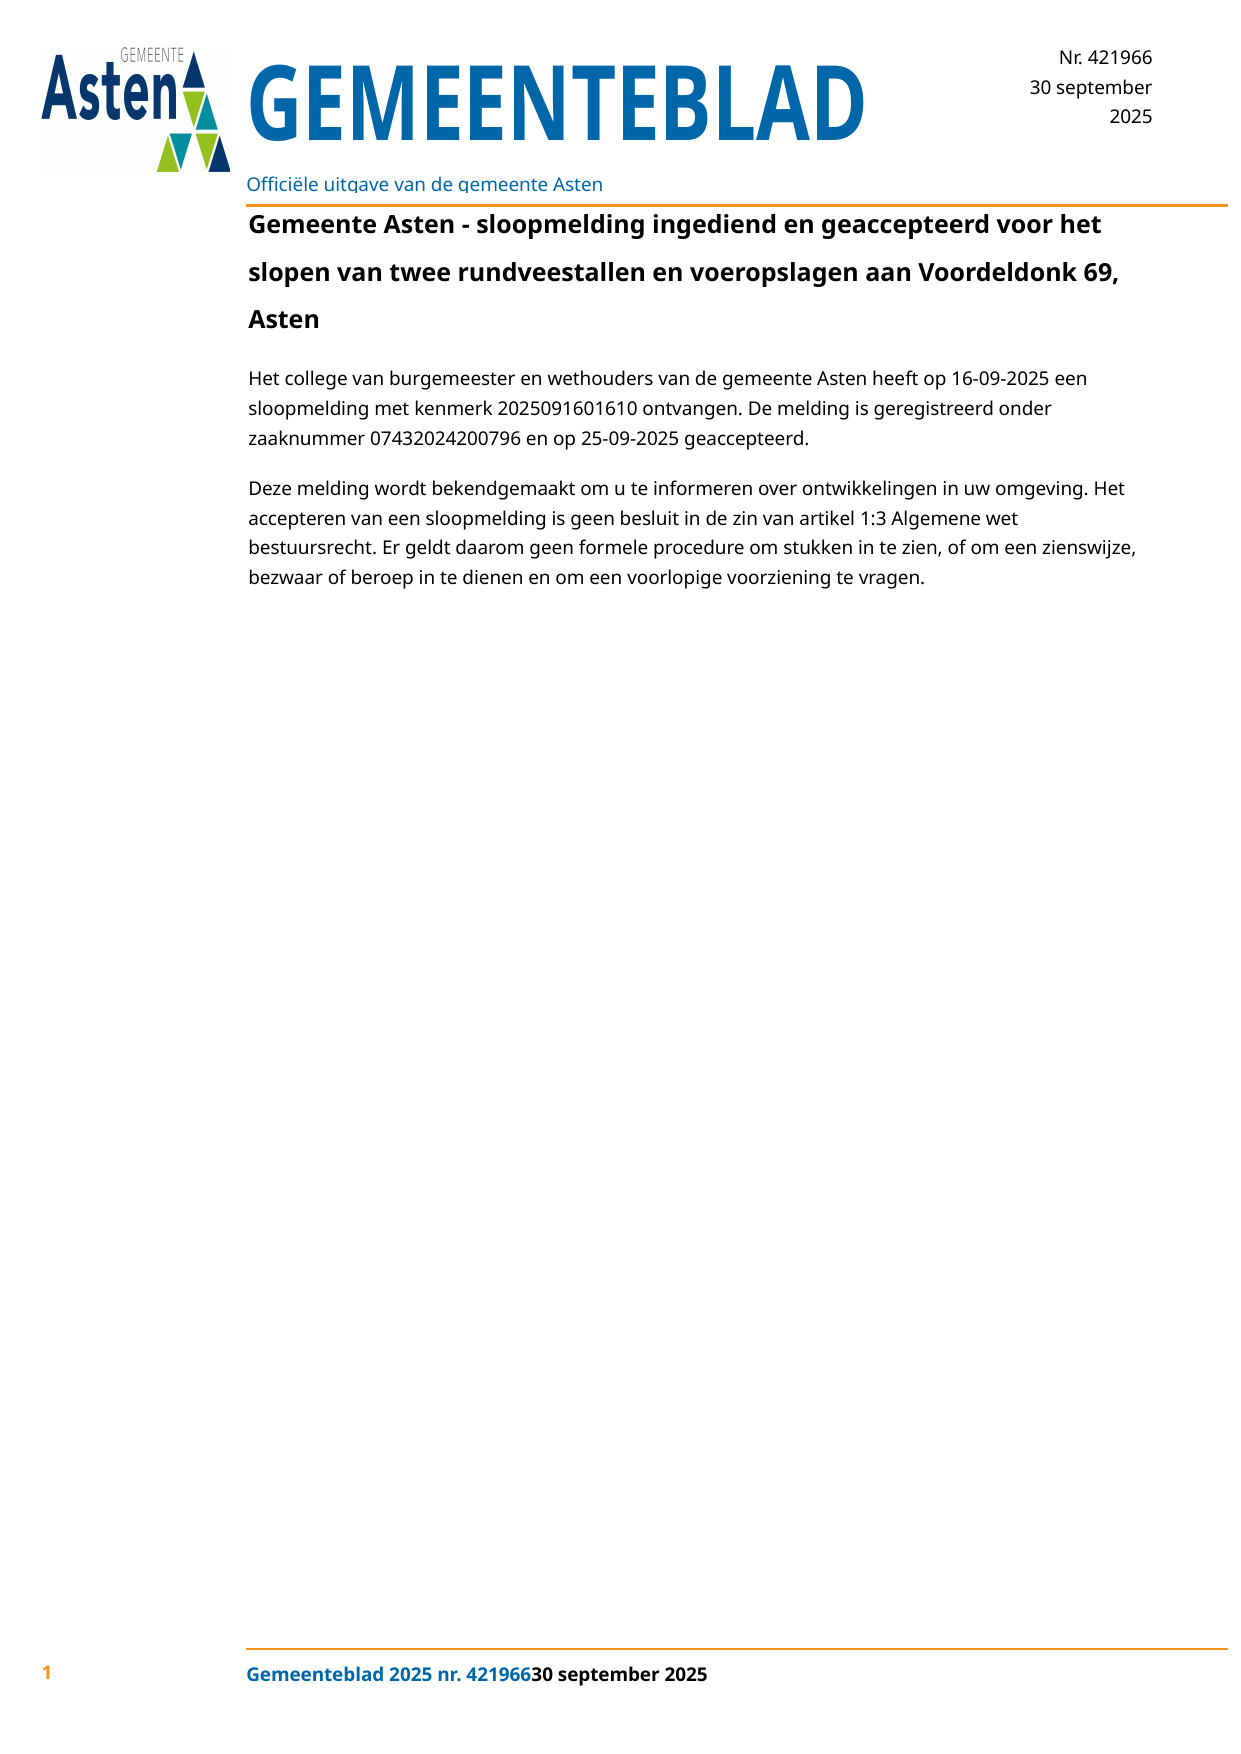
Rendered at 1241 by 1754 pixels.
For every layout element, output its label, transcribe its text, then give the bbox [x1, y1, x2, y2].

picture [41, 47, 231, 172]
text Gemeente Asten - sloopmelding ingediend en geaccepteerd voor het slopen van twee rundveestallen en voeropslagen aan Voordeldonk 69, Asten [248, 207, 1152, 336]
text Het college van burgemeester en wethouders van de gemeente Asten heeft op 16-09-2025 een sloopmelding met kenmerk 2025091601610 ontvangen. De melding is geregistreerd onder zaaknummer 07432024200796 en op 25-09-2025 geaccepteerd. [248, 366, 1152, 450]
text Deze melding wordt bekendgemaakt om u te informeren over ontwikkelingen in uw omgeving. Het accepteren van een sloopmelding is geen besluit in de zin van artikel 1:3 Algemene wet bestuursrecht. Er geldt daarom geen formele procedure om stukken in te zien, of om een zienswijze, bezwaar of beroep in te dienen en om een voorlopige voorziening te vragen. [248, 475, 1152, 589]
